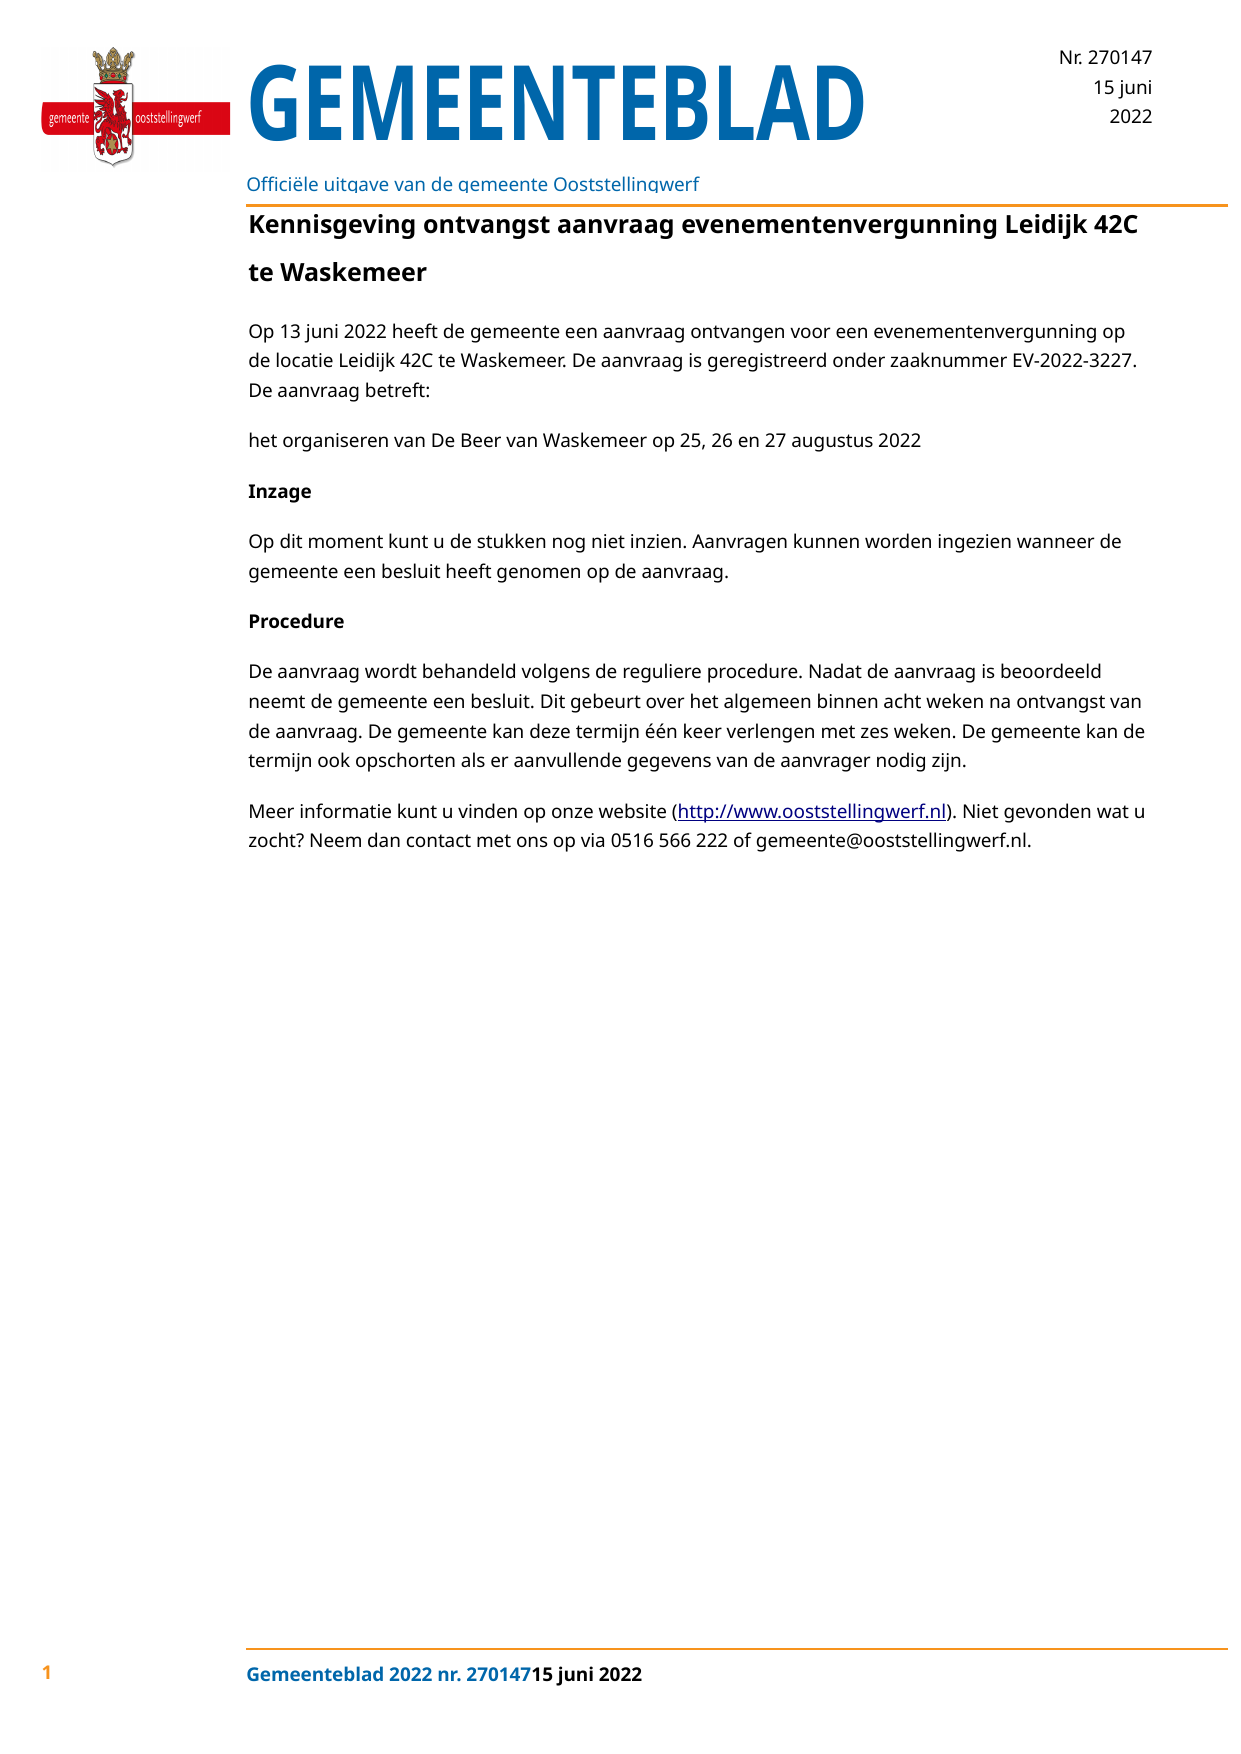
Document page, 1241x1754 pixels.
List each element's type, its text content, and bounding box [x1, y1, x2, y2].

text Meer informatie kunt u vinden op onze website (http://www.ooststellingwerf.nl). Niet gevonden wat u zocht? Neem dan contact met ons op via 0516 566 222 of gemeente@ooststellingwerf.nl. [248, 798, 1152, 853]
text het organiseren van De Beer van Waskemeer op 25, 26 en 27 augustus 2022 [248, 427, 1152, 453]
text Op dit moment kunt u de stukken nog niet inzien. Aanvragen kunnen worden ingezien wanneer de gemeente een besluit heeft genomen op de aanvraag. [248, 528, 1152, 584]
text De aanvraag wordt behandeld volgens de reguliere procedure. Nadat de aanvraag is beoordeeld neemt de gemeente een besluit. Dit gebeurt over het algemeen binnen acht weken na ontvangst van de aanvraag. De gemeente kan deze termijn één keer verlengen met zes weken. De gemeente kan de termijn ook opschorten als er aanvullende gegevens van de aanvrager nodig zijn. [248, 659, 1152, 773]
text Kennisgeving ontvangst aanvraag evenementenvergunning Leidijk 42C te Waskemeer [248, 207, 1152, 288]
picture [41, 47, 231, 172]
text Op 13 juni 2022 heeft de gemeente een aanvraag ontvangen voor een evenementenvergunning op de locatie Leidijk 42C te Waskemeer. De aanvraag is geregistreerd onder zaaknummer EV-2022-3227. De aanvraag betreft: [248, 318, 1152, 403]
text Inzage [248, 478, 1152, 504]
text Procedure [248, 608, 1152, 634]
